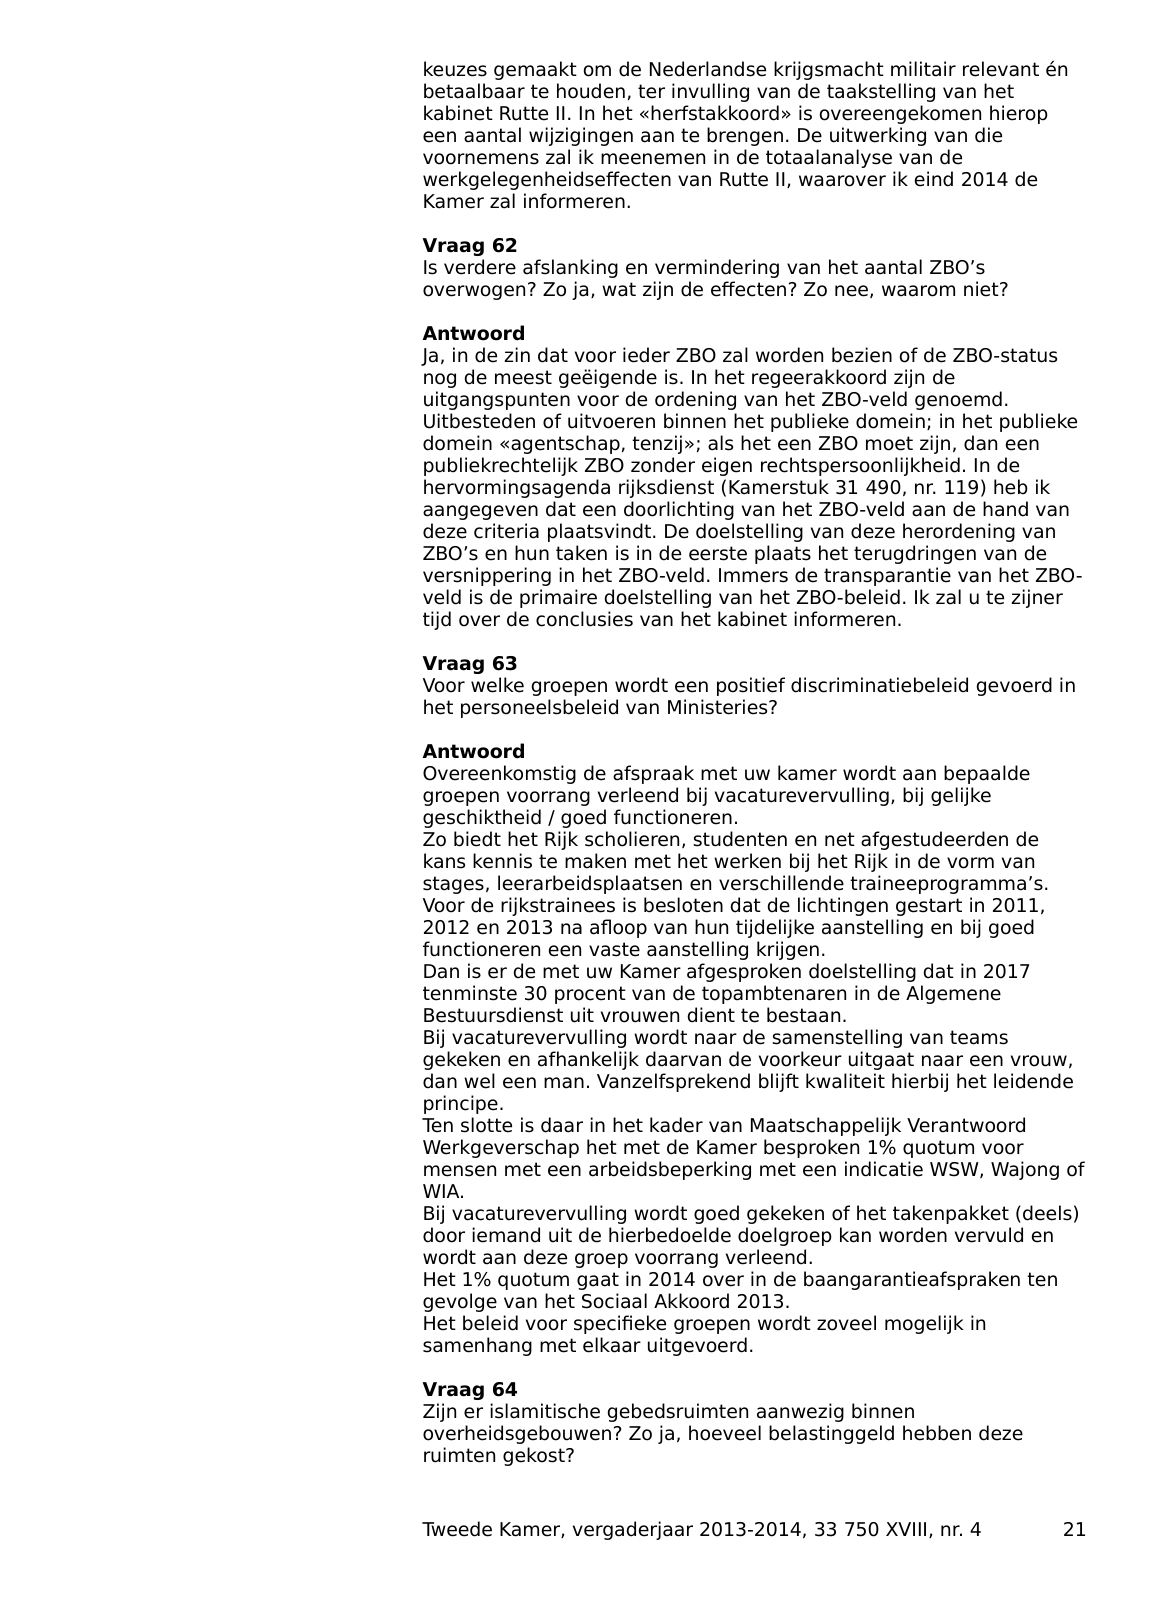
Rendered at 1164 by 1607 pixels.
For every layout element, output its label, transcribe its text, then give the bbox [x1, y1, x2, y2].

text Bij vacaturevervulling wordt goed gekeken of het takenpakket (deels) door iemand uit de hierbedoelde doelgroep kan worden vervuld en wordt aan deze groep voorrang verleend. [422, 1203, 1087, 1269]
text Zo biedt het Rijk scholieren, studenten en net afgestudeerden de kans kennis te maken met het werken bij het Rijk in de vorm van stages, leerarbeidsplaatsen en verschillende traineeprogramma’s. Voor de rijkstrainees is besloten dat de lichtingen gestart in 2011, 2012 en 2013 na afloop van hun tijdelijke aanstelling en bij goed functioneren een vaste aanstelling krijgen. [422, 829, 1087, 961]
text Ten slotte is daar in het kader van Maatschappelijk Verantwoord Werkgeverschap het met de Kamer besproken 1% quotum voor mensen met een arbeidsbeperking met een indicatie WSW, Wajong of WIA. [422, 1115, 1087, 1203]
text Antwoord [422, 741, 1087, 763]
text Ja, in de zin dat voor ieder ZBO zal worden bezien of de ZBO-status nog de meest geëigende is. In het regeerakkoord zijn de uitgangspunten voor de ordening van het ZBO-veld genoemd. Uitbesteden of uitvoeren binnen het publieke domein; in het publieke domein «agentschap, tenzij»; als het een ZBO moet zijn, dan een publiekrechtelijk ZBO zonder eigen rechtspersoonlijkheid. In de hervormingsagenda rijksdienst (Kamerstuk 31 490, nr. 119) heb ik aangegeven dat een doorlichting van het ZBO-veld aan de hand van deze criteria plaatsvindt. De doelstelling van deze herordening van ZBO’s en hun taken is in de eerste plaats het terugdringen van de versnippering in het ZBO-veld. Immers de transparantie van het ZBO-veld is de primaire doelstelling van het ZBO-beleid. Ik zal u te zijner tijd over de conclusies van het kabinet informeren. [422, 345, 1087, 631]
text Het beleid voor specifieke groepen wordt zoveel mogelijk in samenhang met elkaar uitgevoerd. [422, 1313, 1087, 1357]
text Het 1% quotum gaat in 2014 over in de baangarantieafspraken ten gevolge van het Sociaal Akkoord 2013. [422, 1269, 1087, 1313]
text Zijn er islamitische gebedsruimten aanwezig binnen overheidsgebouwen? Zo ja, hoeveel belastinggeld hebben deze ruimten gekost? [422, 1401, 1087, 1467]
text Voor welke groepen wordt een positief discriminatiebeleid gevoerd in het personeelsbeleid van Ministeries? [422, 675, 1087, 719]
text Vraag 62 [422, 235, 1087, 257]
text Dan is er de met uw Kamer afgesproken doelstelling dat in 2017 tenminste 30 procent van de topambtenaren in de Algemene Bestuursdienst uit vrouwen dient te bestaan. [422, 961, 1087, 1027]
text Is verdere afslanking en vermindering van het aantal ZBO’s overwogen? Zo ja, wat zijn de effecten? Zo nee, waarom niet? [422, 257, 1087, 301]
text Overeenkomstig de afspraak met uw kamer wordt aan bepaalde groepen voorrang verleend bij vacaturevervulling, bij gelijke geschiktheid / goed functioneren. [422, 763, 1087, 829]
text Antwoord [422, 323, 1087, 345]
text Bij vacaturevervulling wordt naar de samenstelling van teams gekeken en afhankelijk daarvan de voorkeur uitgaat naar een vrouw, dan wel een man. Vanzelfsprekend blijft kwaliteit hierbij het leidende principe. [422, 1027, 1087, 1115]
text Vraag 63 [422, 653, 1087, 675]
text keuzes gemaakt om de Nederlandse krijgsmacht militair relevant én betaalbaar te houden, ter invulling van de taakstelling van het kabinet Rutte II. In het «herfstakkoord» is overeengekomen hierop een aantal wijzigingen aan te brengen. De uitwerking van die voornemens zal ik meenemen in de totaalanalyse van de werkgelegenheidseffecten van Rutte II, waarover ik eind 2014 de Kamer zal informeren. [422, 59, 1087, 213]
text Vraag 64 [422, 1379, 1087, 1401]
